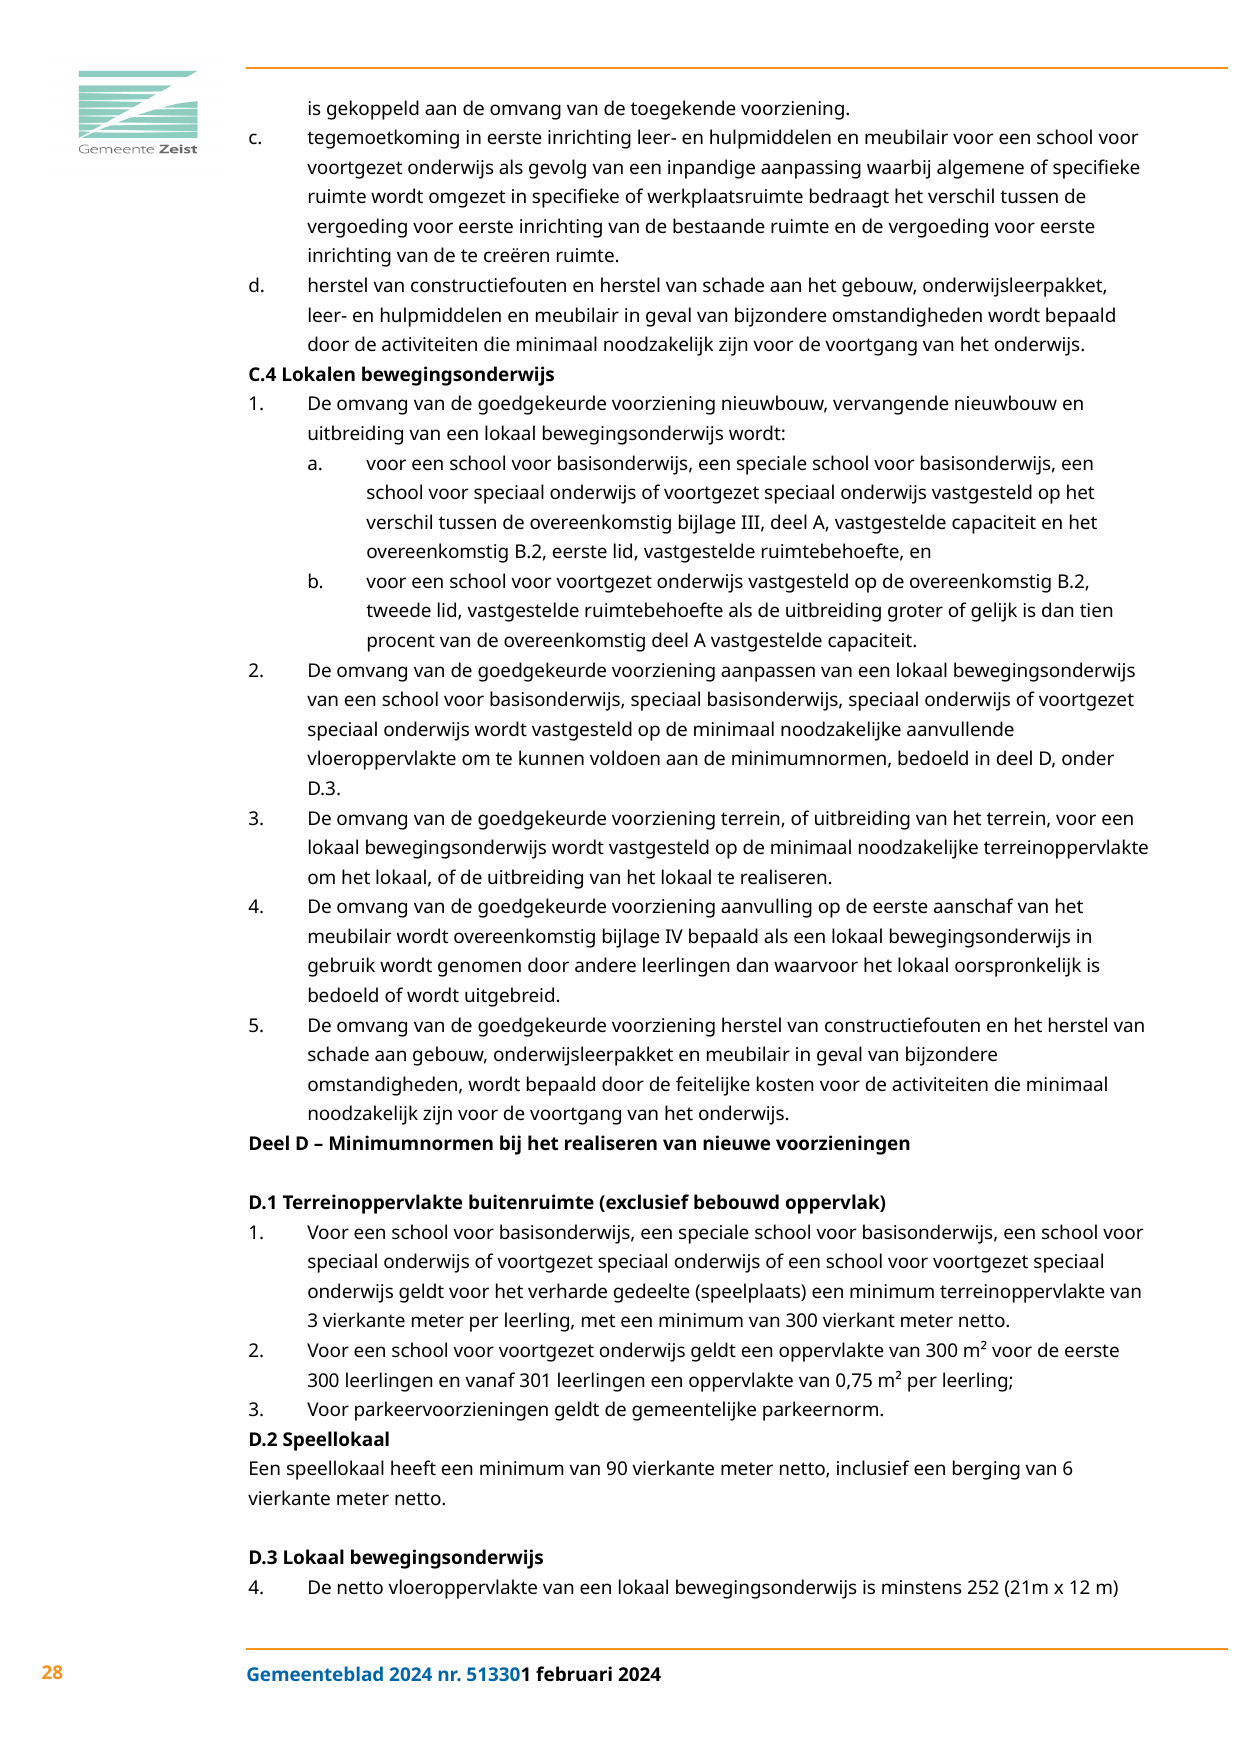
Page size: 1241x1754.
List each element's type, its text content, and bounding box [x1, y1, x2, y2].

list Voor parkeervoorzieningen geldt de gemeentelijke parkeernorm. [248, 1396, 1152, 1422]
list De netto vloeroppervlakte van een lokaal bewegingsonderwijs is minstens 252 (21m x 12 m) [248, 1574, 1152, 1600]
text C.4 Lokalen bewegingsonderwijs [248, 361, 1152, 387]
list tegemoetkoming in eerste inrichting leer- en hulpmiddelen en meubilair voor een school voor voortgezet onderwijs als gevolg van een inpandige aanpassing waarbij algemene of specifieke ruimte wordt omgezet in specifieke of werkplaatsruimte bedraagt het verschil tussen de vergoeding voor eerste inrichting van de bestaande ruimte en de vergoeding voor eerste inrichting van de te creëren ruimte. [248, 124, 1152, 268]
text Een speellokaal heeft een minimum van 90 vierkante meter netto, inclusief een berging van 6 vierkante meter netto. [248, 1456, 1152, 1511]
list De omvang van de goedgekeurde voorziening nieuwbouw, vervangende nieuwbouw en uitbreiding van een lokaal bewegingsonderwijs wordt: [248, 391, 1152, 446]
list voor een school voor voortgezet onderwijs vastgesteld op de overeenkomstig B.2, tweede lid, vastgestelde ruimtebehoefte als de uitbreiding groter of gelijk is dan tien procent van de overeenkomstig deel A vastgestelde capaciteit. [307, 568, 1152, 653]
list De omvang van de goedgekeurde voorziening aanvulling op de eerste aanschaf van het meubilair wordt overeenkomstig bijlage IV bepaald als een lokaal bewegingsonderwijs in gebruik wordt genomen door andere leerlingen dan waarvoor het lokaal oorspronkelijk is bedoeld of wordt uitgebreid. [248, 893, 1152, 1008]
list De omvang van de goedgekeurde voorziening herstel van constructiefouten en het herstel van schade aan gebouw, onderwijsleerpakket en meubilair in geval van bijzondere omstandigheden, wordt bepaald door de feitelijke kosten voor de activiteiten die minimaal noodzakelijk zijn voor de voortgang van het onderwijs. [248, 1012, 1152, 1126]
list Voor een school voor basisonderwijs, een speciale school voor basisonderwijs, een school voor speciaal onderwijs of voortgezet speciaal onderwijs of een school voor voortgezet speciaal onderwijs geldt voor het verharde gedeelte (speelplaats) een minimum terreinoppervlakte van 3 vierkante meter per leerling, met een minimum van 300 vierkant meter netto. [248, 1219, 1152, 1333]
list voor een school voor basisonderwijs, een speciale school voor basisonderwijs, een school voor speciaal onderwijs of voortgezet speciaal onderwijs vastgesteld op het verschil tussen de overeenkomstig bijlage III, deel A, vastgestelde capaciteit en het overeenkomstig B.2, eerste lid, vastgestelde ruimtebehoefte, en [307, 450, 1152, 564]
list herstel van constructiefouten en herstel van schade aan het gebouw, onderwijsleerpakket, leer- en hulpmiddelen en meubilair in geval van bijzondere omstandigheden wordt bepaald door de activiteiten die minimaal noodzakelijk zijn voor de voortgang van het onderwijs. [248, 272, 1152, 357]
text Deel D – Minimumnormen bij het realiseren van nieuwe voorzieningen [248, 1130, 1152, 1156]
picture [41, 47, 231, 172]
text D.1 Terreinoppervlakte buitenruimte (exclusief bebouwd oppervlak) [248, 1189, 1152, 1215]
list De omvang van de goedgekeurde voorziening aanpassen van een lokaal bewegingsonderwijs van een school voor basisonderwijs, speciaal basisonderwijs, speciaal onderwijs of voortgezet speciaal onderwijs wordt vastgesteld op de minimaal noodzakelijke aanvullende vloeroppervlakte om te kunnen voldoen aan de minimumnormen, bedoeld in deel D, onder D.3. [248, 657, 1152, 801]
list is gekoppeld aan de omvang van de toegekende voorziening. [248, 95, 1152, 121]
list De omvang van de goedgekeurde voorziening terrein, of uitbreiding van het terrein, voor een lokaal bewegingsonderwijs wordt vastgesteld op de minimaal noodzakelijke terreinoppervlakte om het lokaal, of de uitbreiding van het lokaal te realiseren. [248, 805, 1152, 890]
list Voor een school voor voortgezet onderwijs geldt een oppervlakte van 300 m² voor de eerste 300 leerlingen en vanaf 301 leerlingen een oppervlakte van 0,75 m² per leerling; [248, 1337, 1152, 1393]
text D.3 Lokaal bewegingsonderwijs [248, 1544, 1152, 1570]
text D.2 Speellokaal [248, 1426, 1152, 1452]
